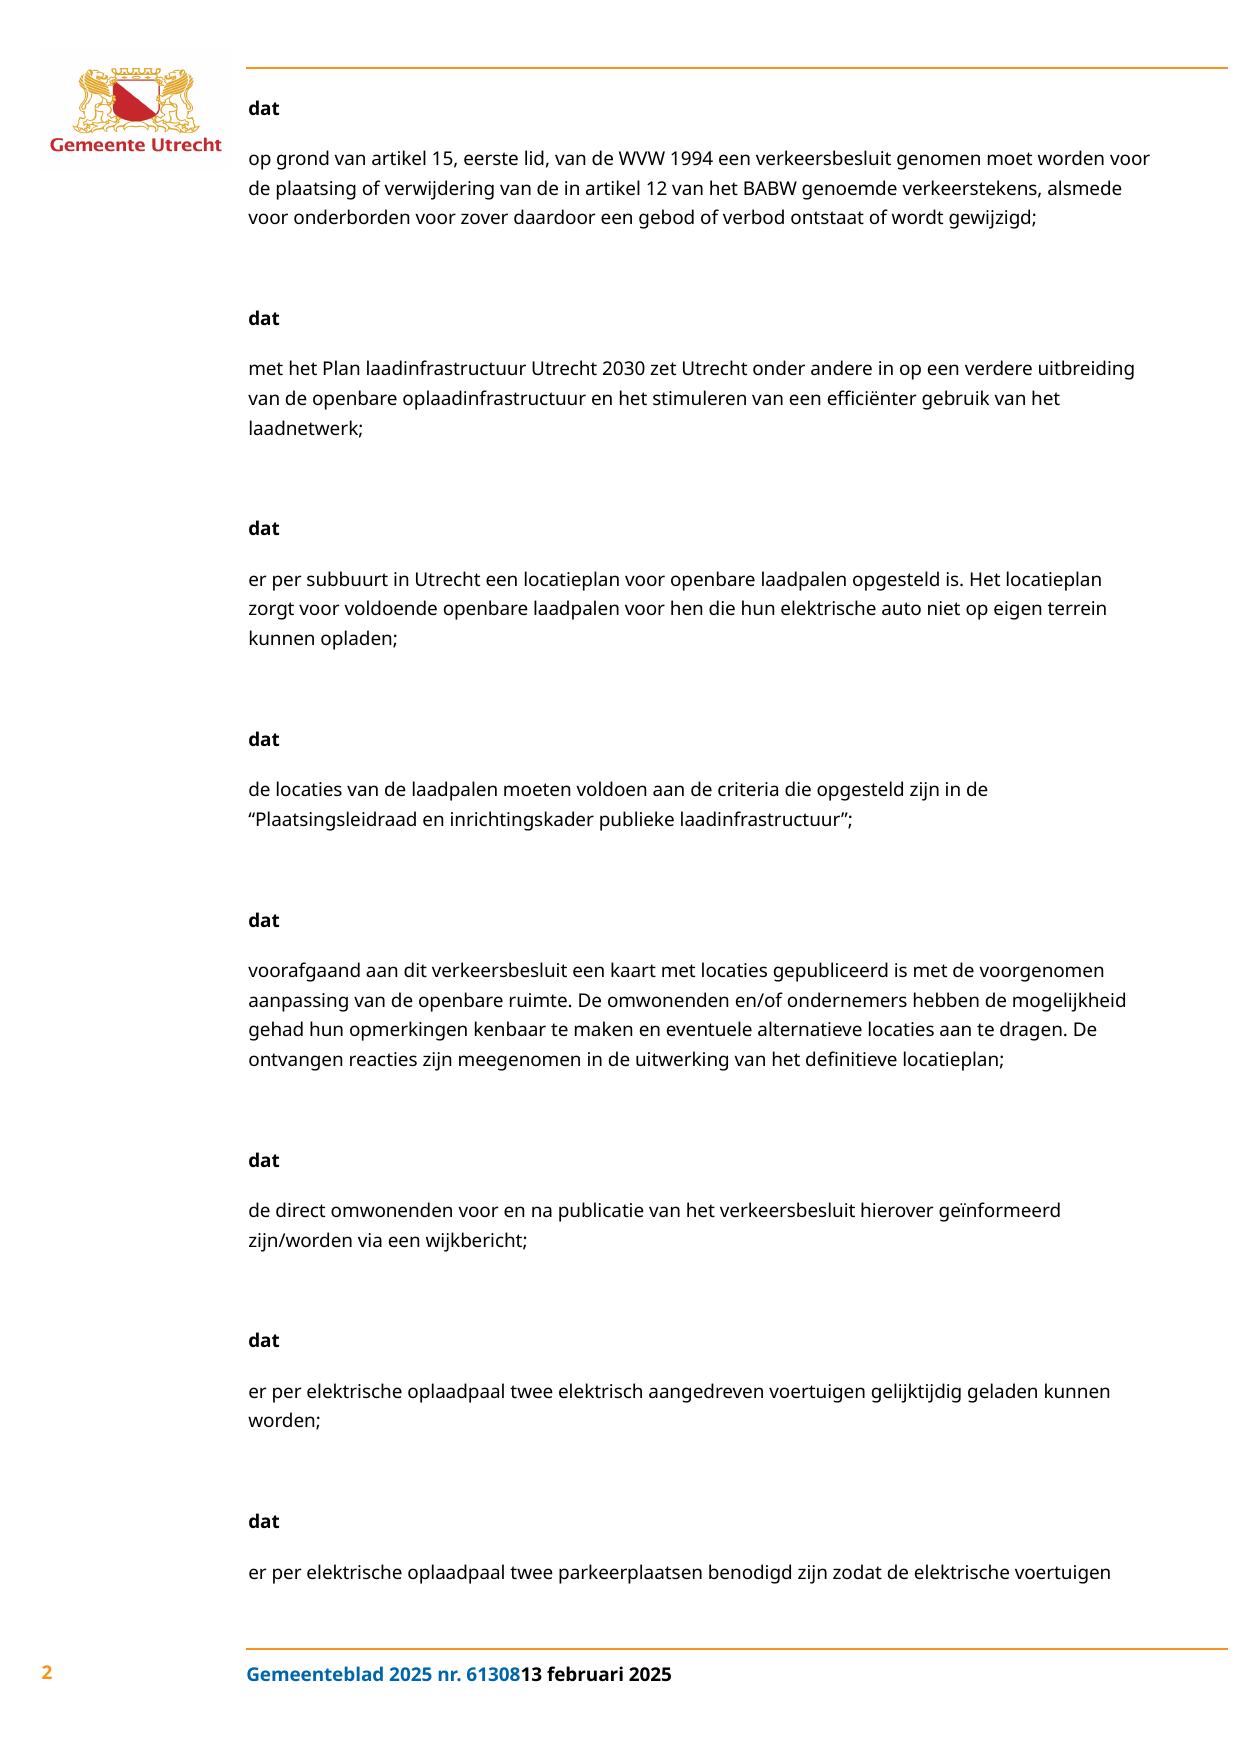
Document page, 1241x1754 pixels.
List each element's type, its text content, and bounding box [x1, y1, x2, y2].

text met het Plan laadinfrastructuur Utrecht 2030 zet Utrecht onder andere in op een verdere uitbreiding van de openbare oplaadinfrastructuur en het stimuleren van een efficiënter gebruik van het laadnetwerk; [248, 356, 1152, 441]
text dat [248, 726, 1152, 752]
text er per elektrische oplaadpaal twee parkeerplaatsen benodigd zijn zodat de elektrische voertuigen [248, 1559, 1152, 1585]
text voorafgaand aan dit verkeersbesluit een kaart met locaties gepubliceerd is met de voorgenomen aanpassing van de openbare ruimte. De omwonenden en/of ondernemers hebben de mogelijkheid gehad hun opmerkingen kenbaar te maken en eventuele alternatieve locaties aan te dragen. De ontvangen reacties zijn meegenomen in de uitwerking van het definitieve locatieplan; [248, 957, 1152, 1072]
text dat [248, 1328, 1152, 1353]
text op grond van artikel 15, eerste lid, van de WVW 1994 een verkeersbesluit genomen moet worden voor de plaatsing of verwijdering van de in artikel 12 van het BABW genoemde verkeerstekens, alsmede voor onderborden voor zover daardoor een gebod of verbod ontstaat of wordt gewijzigd; [248, 145, 1152, 230]
text dat [248, 305, 1152, 331]
text dat [248, 1508, 1152, 1534]
text dat [248, 907, 1152, 933]
text de direct omwonenden voor en na publicatie van het verkeersbesluit hierover geïnformeerd zijn/worden via een wijkbericht; [248, 1197, 1152, 1253]
text dat [248, 516, 1152, 541]
text de locaties van de laadpalen moeten voldoen aan de criteria die opgesteld zijn in de “Plaatsingsleidraad en inrichtingskader publieke laadinfrastructuur”; [248, 776, 1152, 832]
text dat [248, 1147, 1152, 1173]
picture [41, 47, 231, 172]
text dat [248, 95, 1152, 121]
text er per elektrische oplaadpaal twee elektrisch aangedreven voertuigen gelijktijdig geladen kunnen worden; [248, 1378, 1152, 1433]
text er per subbuurt in Utrecht een locatieplan voor openbare laadpalen opgesteld is. Het locatieplan zorgt voor voldoende openbare laadpalen voor hen die hun elektrische auto niet op eigen terrein kunnen opladen; [248, 566, 1152, 651]
